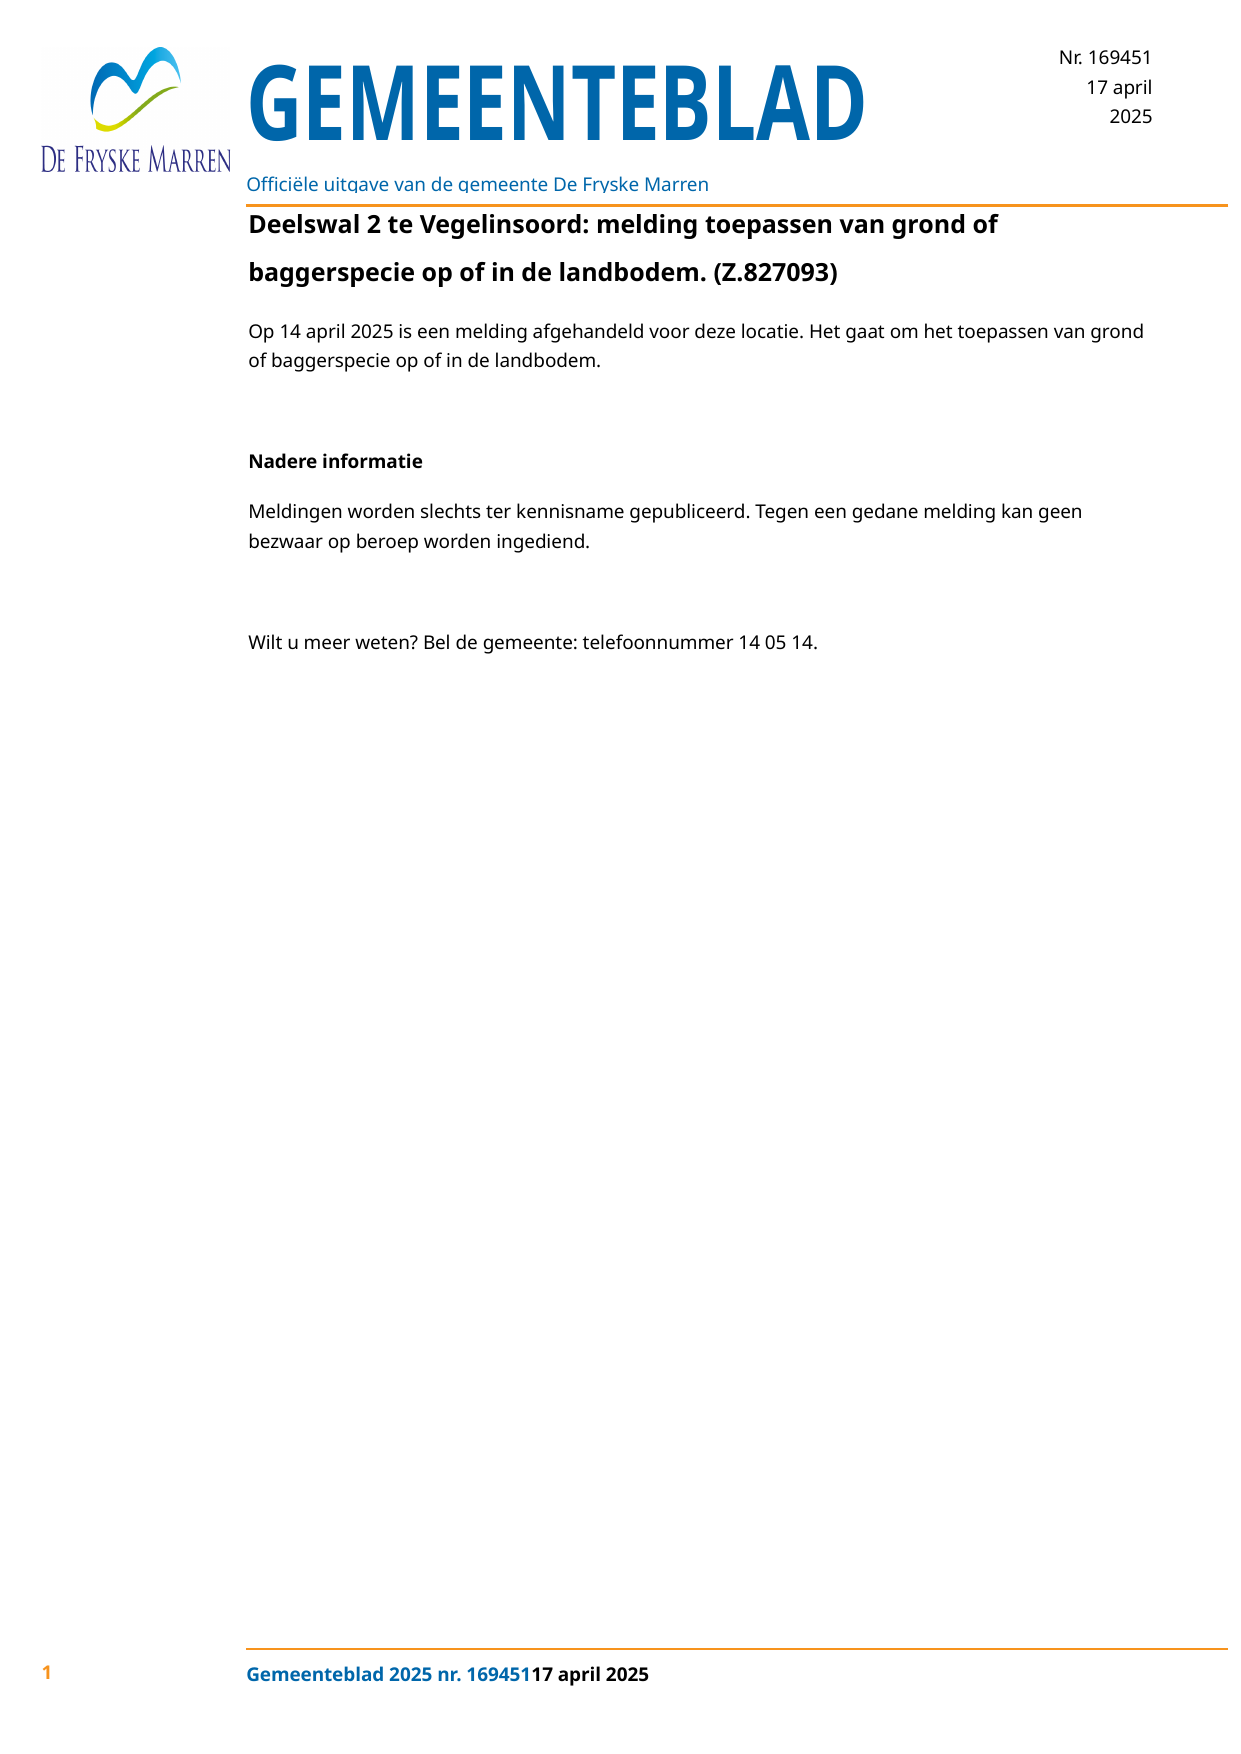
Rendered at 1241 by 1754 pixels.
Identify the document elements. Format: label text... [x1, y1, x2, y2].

text Wilt u meer weten? Bel de gemeente: telefoonnummer 14 05 14. [248, 629, 1152, 655]
text Meldingen worden slechts ter kennisname gepubliceerd. Tegen een gedane melding kan geen bezwaar op beroep worden ingediend. [248, 499, 1152, 554]
picture [41, 47, 231, 172]
text Nadere informatie [248, 448, 1152, 474]
text Deelswal 2 te Vegelinsoord: melding toepassen van grond of baggerspecie op of in de landbodem. (Z.827093) [248, 207, 1152, 288]
text Op 14 april 2025 is een melding afgehandeld voor deze locatie. Het gaat om het toepassen van grond of baggerspecie op of in de landbodem. [248, 318, 1152, 373]
